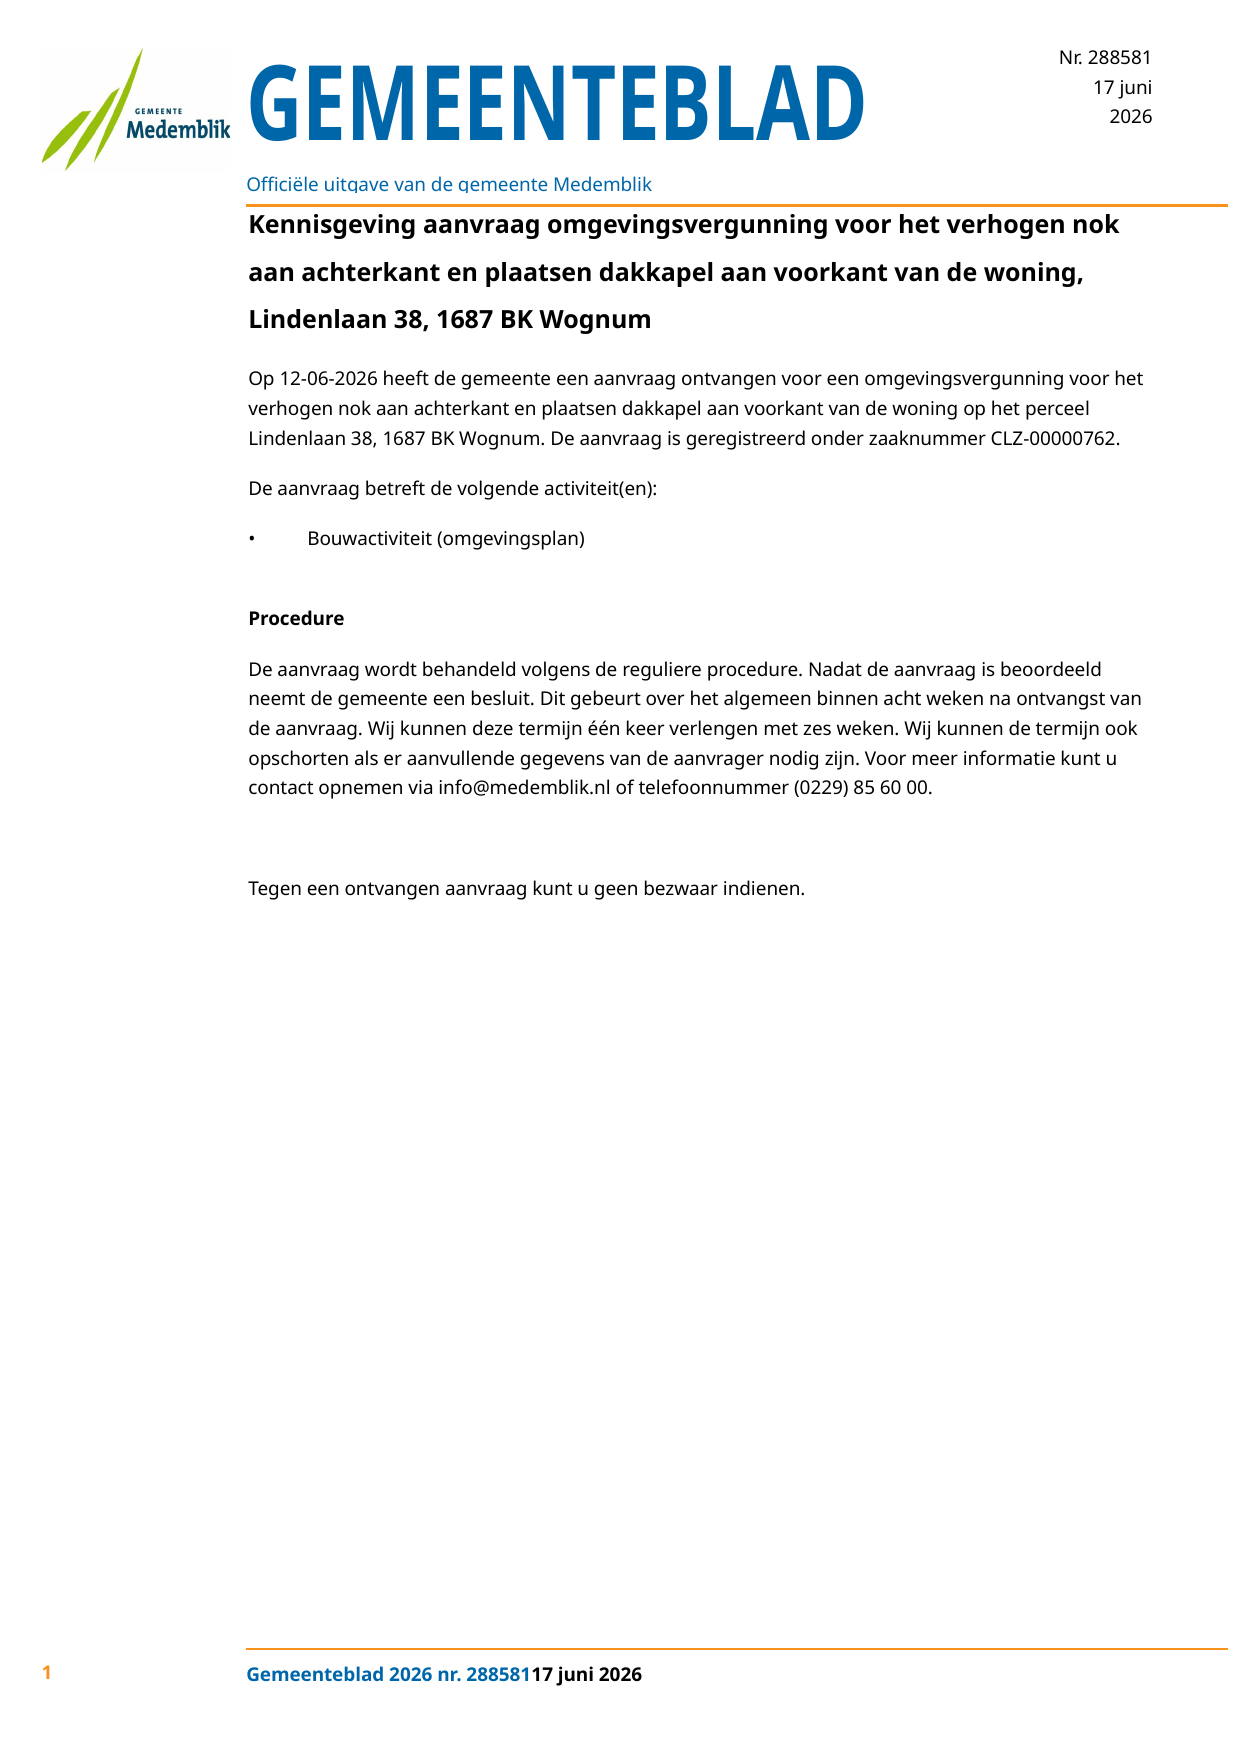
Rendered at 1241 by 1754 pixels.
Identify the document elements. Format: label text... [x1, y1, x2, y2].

list Bouwactiviteit (omgevingsplan) [248, 526, 1152, 551]
picture [41, 47, 231, 172]
text De aanvraag wordt behandeld volgens de reguliere procedure. Nadat de aanvraag is beoordeeld neemt de gemeente een besluit. Dit gebeurt over het algemeen binnen acht weken na ontvangst van de aanvraag. Wij kunnen deze termijn één keer verlengen met zes weken. Wij kunnen de termijn ook opschorten als er aanvullende gegevens van de aanvrager nodig zijn. Voor meer informatie kunt u contact opnemen via info@medemblik.nl of telefoonnummer (0229) 85 60 00. [248, 656, 1152, 800]
text Procedure [248, 606, 1152, 631]
text Op 12-06-2026 heeft de gemeente een aanvraag ontvangen voor een omgevingsvergunning voor het verhogen nok aan achterkant en plaatsen dakkapel aan voorkant van de woning op het perceel Lindenlaan 38, 1687 BK Wognum. De aanvraag is geregistreerd onder zaaknummer CLZ-00000762. [248, 366, 1152, 450]
text Kennisgeving aanvraag omgevingsvergunning voor het verhogen nok aan achterkant en plaatsen dakkapel aan voorkant van de woning, Lindenlaan 38, 1687 BK Wognum [248, 207, 1152, 336]
text De aanvraag betreft de volgende activiteit(en): [248, 475, 1152, 501]
text Tegen een ontvangen aanvraag kunt u geen bezwaar indienen. [248, 875, 1152, 901]
